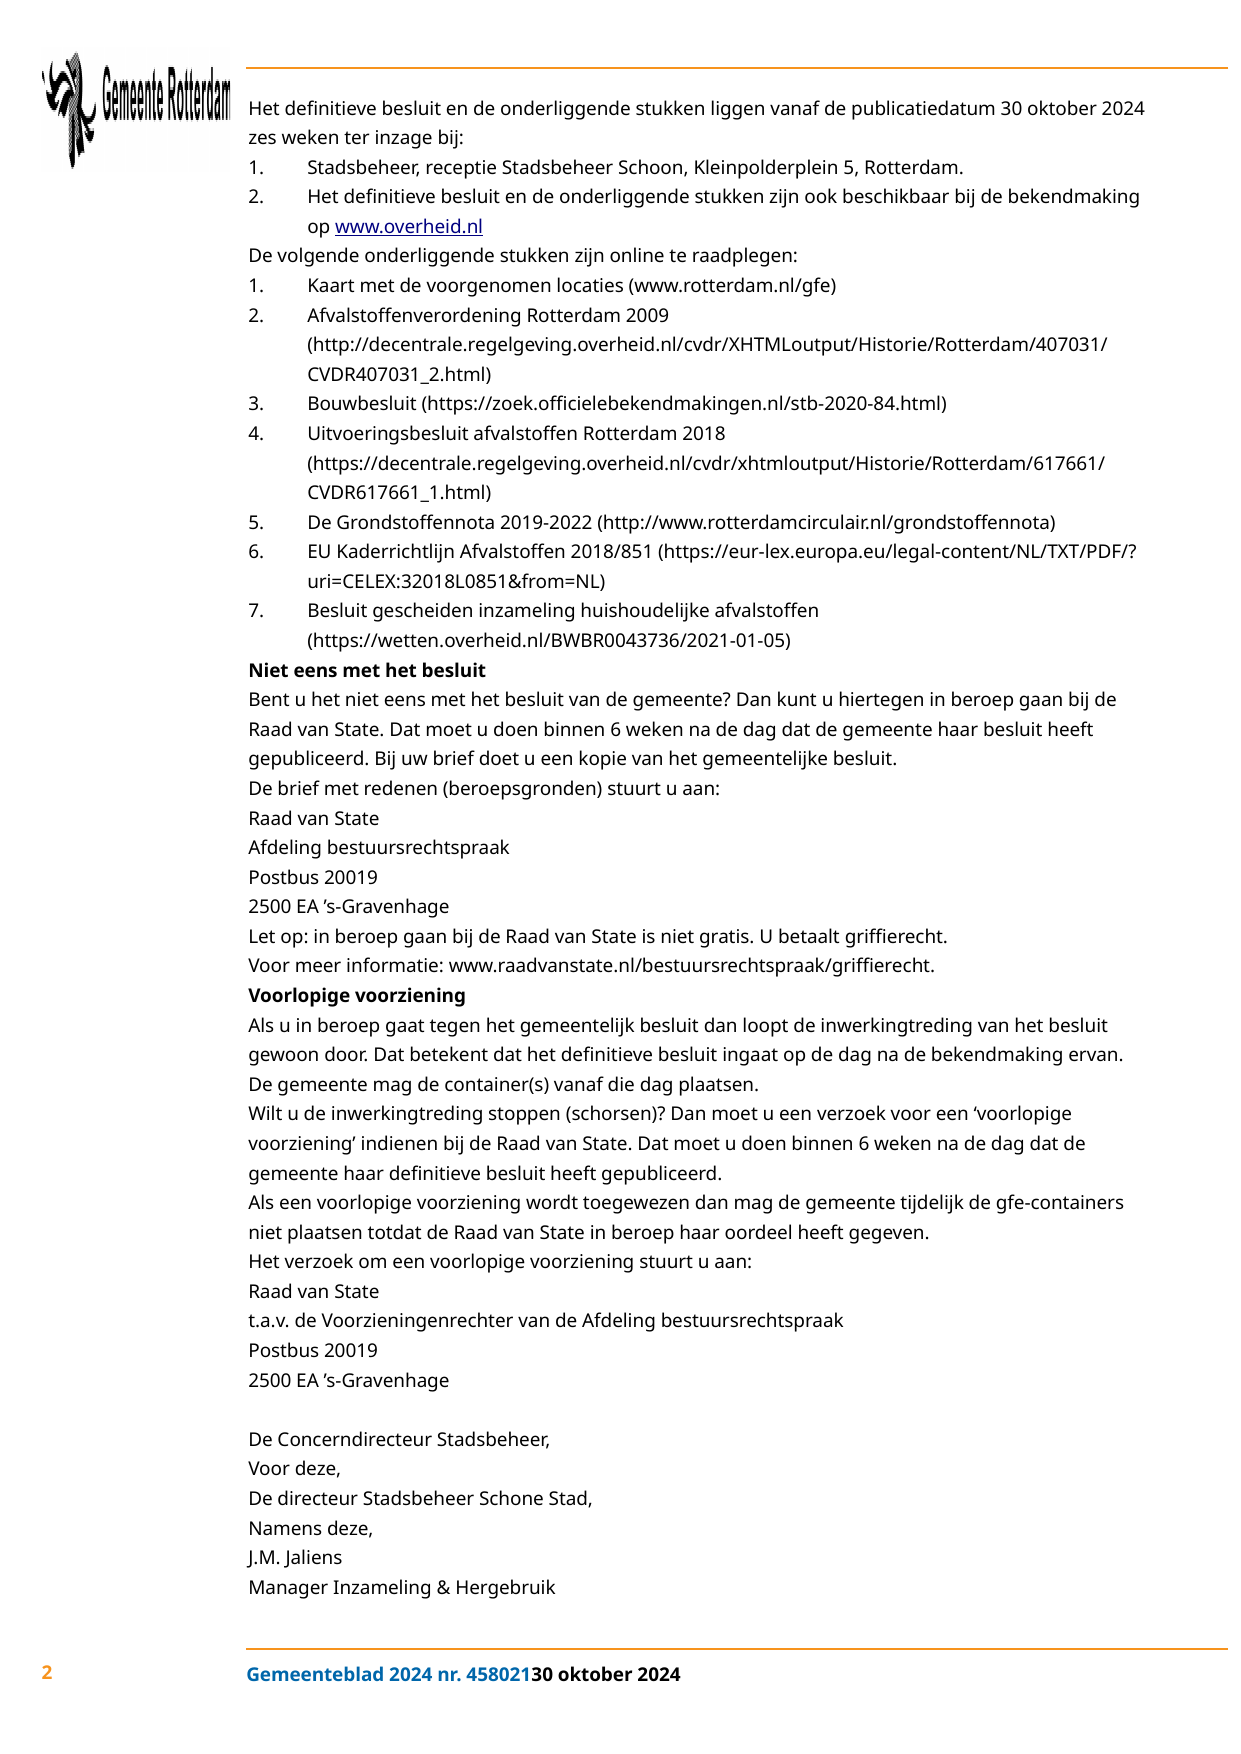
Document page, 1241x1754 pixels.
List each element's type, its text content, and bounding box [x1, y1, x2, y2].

text Voorlopige voorziening [248, 982, 1152, 1008]
list Afvalstoffenverordening Rotterdam 2009 (http://decentrale.regelgeving.overheid.nl/cvdr/XHTMLoutput/Historie/Rotterdam/407031/CVDR407031_2.html) [248, 302, 1152, 387]
text Postbus 20019 [248, 864, 1152, 890]
text Afdeling bestuursrechtspraak [248, 834, 1152, 860]
list Bouwbesluit (https://zoek.officielebekendmakingen.nl/stb-2020-84.html) [248, 391, 1152, 416]
list Kaart met de voorgenomen locaties (www.rotterdam.nl/gfe) [248, 272, 1152, 298]
picture [41, 47, 231, 172]
text De brief met redenen (beroepsgronden) stuurt u aan: [248, 775, 1152, 801]
text De directeur Stadsbeheer Schone Stad, [248, 1485, 1152, 1511]
text J.M. Jaliens [248, 1544, 1152, 1570]
text Als een voorlopige voorziening wordt toegewezen dan mag de gemeente tijdelijk de gfe-containers niet plaatsen totdat de Raad van State in beroep haar oordeel heeft gegeven. [248, 1189, 1152, 1245]
text Postbus 20019 [248, 1337, 1152, 1363]
text Voor meer informatie: www.raadvanstate.nl/bestuursrechtspraak/griffierecht. [248, 953, 1152, 978]
text Niet eens met het besluit [248, 657, 1152, 683]
text Raad van State [248, 805, 1152, 831]
text Het definitieve besluit en de onderliggende stukken liggen vanaf de publicatiedatum 30 oktober 2024 zes weken ter inzage bij: [248, 95, 1152, 150]
list Het definitieve besluit en de onderliggende stukken zijn ook beschikbaar bij de bekendmaking op www.overheid.nl [248, 183, 1152, 239]
text 2500 EA ’s-Gravenhage [248, 1367, 1152, 1393]
text Bent u het niet eens met het besluit van de gemeente? Dan kunt u hiertegen in beroep gaan bij de Raad van State. Dat moet u doen binnen 6 weken na de dag dat de gemeente haar besluit heeft gepubliceerd. Bij uw brief doet u een kopie van het gemeentelijke besluit. [248, 686, 1152, 771]
text Voor deze, [248, 1456, 1152, 1481]
list Stadsbeheer, receptie Stadsbeheer Schoon, Kleinpolderplein 5, Rotterdam. [248, 154, 1152, 180]
text Raad van State [248, 1278, 1152, 1304]
text Namens deze, [248, 1515, 1152, 1541]
list Uitvoeringsbesluit afvalstoffen Rotterdam 2018 (https://decentrale.regelgeving.overheid.nl/cvdr/xhtmloutput/Historie/Rotterdam/617661/CVDR617661_1.html) [248, 420, 1152, 505]
list EU Kaderrichtlijn Afvalstoffen 2018/851 (https://eur-lex.europa.eu/legal-content/NL/TXT/PDF/?uri=CELEX:32018L0851&from=NL) [248, 538, 1152, 594]
text t.a.v. de Voorzieningenrechter van de Afdeling bestuursrechtspraak [248, 1308, 1152, 1333]
text Manager Inzameling & Hergebruik [248, 1574, 1152, 1600]
text 2500 EA ’s-Gravenhage [248, 893, 1152, 919]
list Besluit gescheiden inzameling huishoudelijke afvalstoffen (https://wetten.overheid.nl/BWBR0043736/2021-01-05) [248, 598, 1152, 653]
text Wilt u de inwerkingtreding stoppen (schorsen)? Dan moet u een verzoek voor een ‘voorlopige voorziening’ indienen bij de Raad van State. Dat moet u doen binnen 6 weken na de dag dat de gemeente haar definitieve besluit heeft gepubliceerd. [248, 1101, 1152, 1186]
text Als u in beroep gaat tegen het gemeentelijk besluit dan loopt de inwerkingtreding van het besluit gewoon door. Dat betekent dat het definitieve besluit ingaat op de dag na de bekendmaking ervan. De gemeente mag de container(s) vanaf die dag plaatsen. [248, 1012, 1152, 1097]
text Het verzoek om een voorlopige voorziening stuurt u aan: [248, 1248, 1152, 1274]
list De Grondstoffennota 2019-2022 (http://www.rotterdamcirculair.nl/grondstoffennota) [248, 509, 1152, 535]
text De Concerndirecteur Stadsbeheer, [248, 1426, 1152, 1452]
text De volgende onderliggende stukken zijn online te raadplegen: [248, 243, 1152, 268]
text Let op: in beroep gaan bij de Raad van State is niet gratis. U betaalt griffierecht. [248, 923, 1152, 949]
